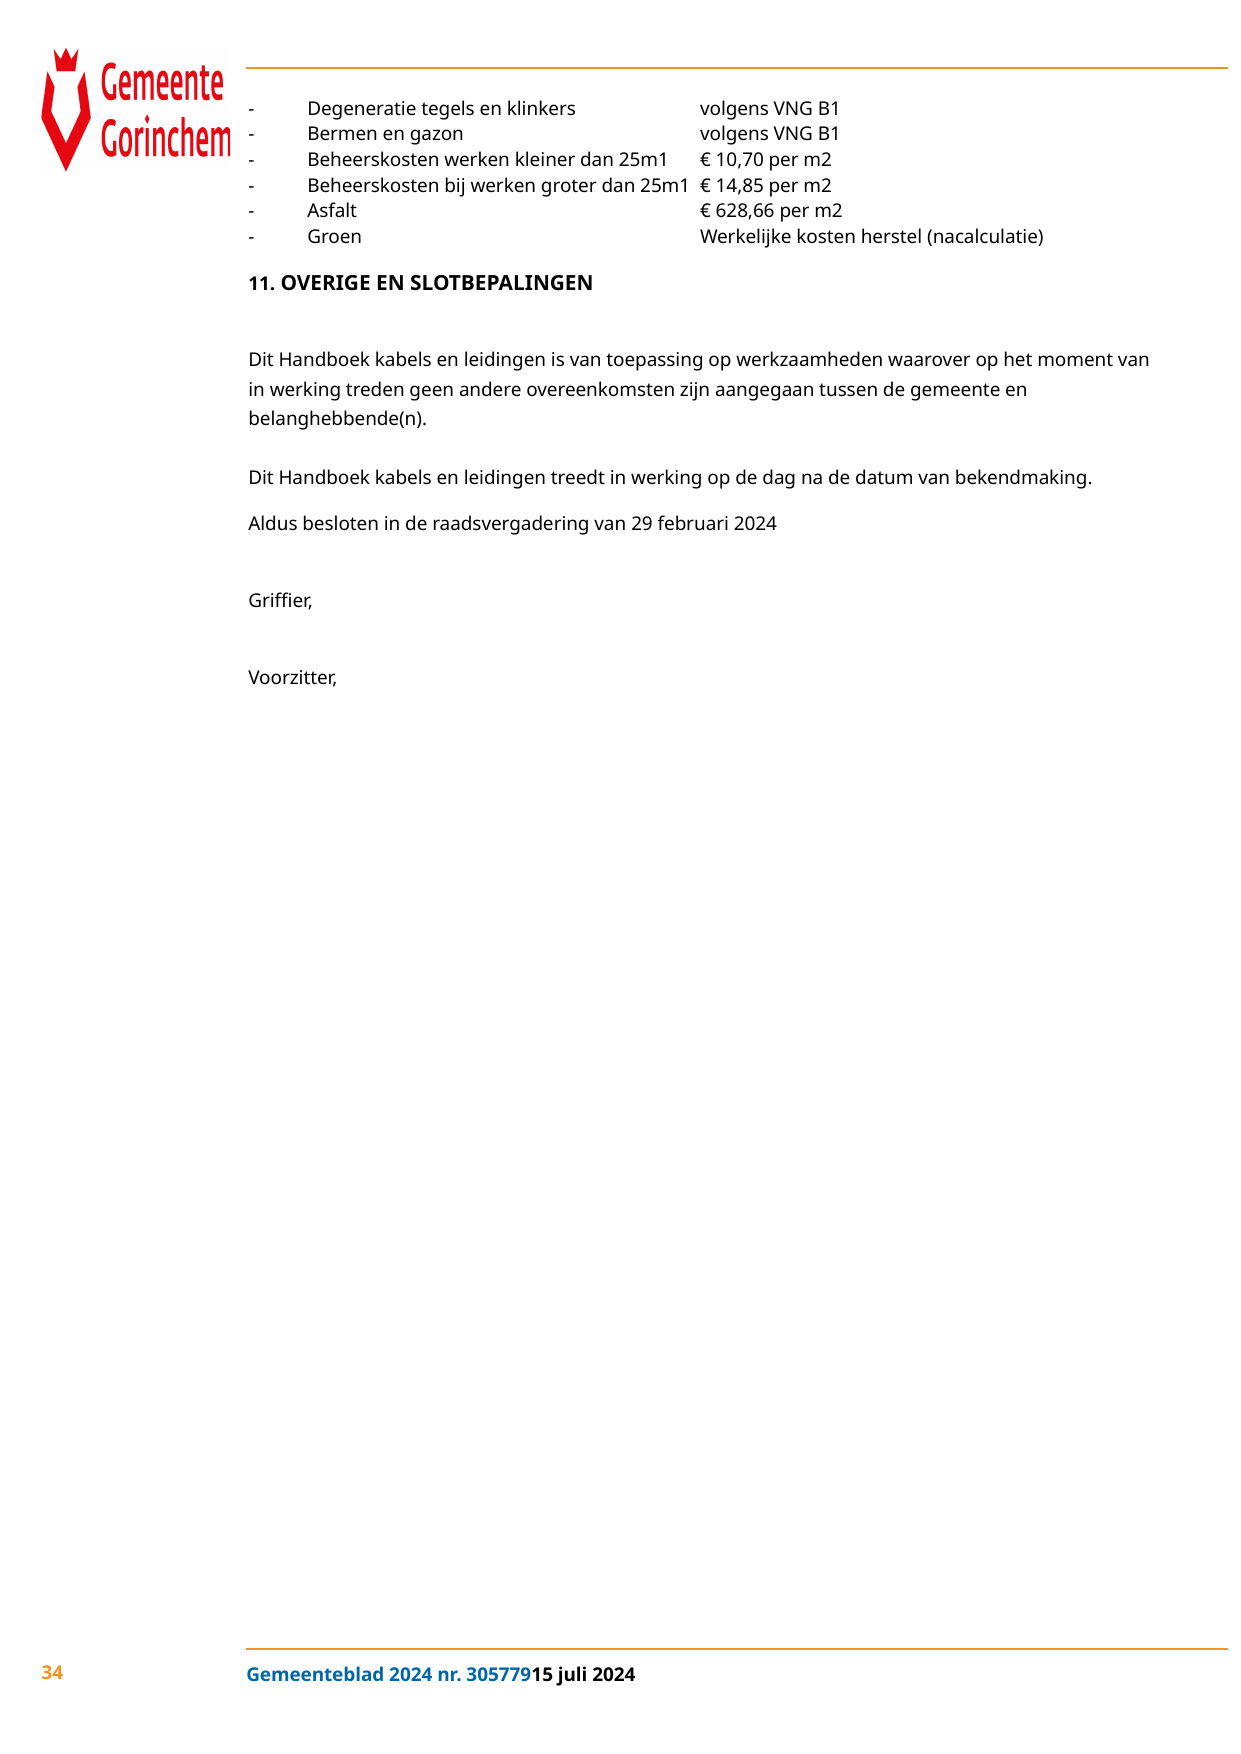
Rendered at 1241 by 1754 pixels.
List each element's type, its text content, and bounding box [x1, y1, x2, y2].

table_cell Beheerskosten werken kleiner dan 25m1 [248, 146, 700, 172]
text 11. OVERIGE EN SLOTBEPALINGEN [248, 268, 1152, 297]
table_cell Groen [248, 224, 700, 249]
table_cell Asfalt [248, 198, 700, 223]
text Aldus besloten in de raadsvergadering van 29 februari 2024 [248, 510, 1152, 536]
table_cell € 628,66 per m2 [700, 198, 1152, 223]
table_cell volgens VNG B1 [700, 121, 1152, 146]
table_header volgens VNG B1 [700, 95, 1152, 121]
picture [41, 47, 231, 172]
text Voorzitter, [248, 664, 1152, 690]
text Griffier, [248, 587, 1152, 613]
table_cell € 14,85 per m2 [700, 172, 1152, 198]
text Dit Handboek kabels en leidingen treedt in werking op de dag na de datum van bekendmaking. [248, 464, 1152, 490]
text Dit Handboek kabels en leidingen is van toepassing op werkzaamheden waarover op het moment van in werking treden geen andere overeenkomsten zijn aangegaan tussen de gemeente en belanghebbende(n). [248, 346, 1152, 431]
table_cell Bermen en gazon [248, 121, 700, 146]
table_cell Werkelijke kosten herstel (nacalculatie) [700, 224, 1152, 249]
table_cell Beheerskosten bij werken groter dan 25m1 [248, 172, 700, 198]
table_cell € 10,70 per m2 [700, 146, 1152, 172]
table_header Degeneratie tegels en klinkers [248, 95, 700, 121]
